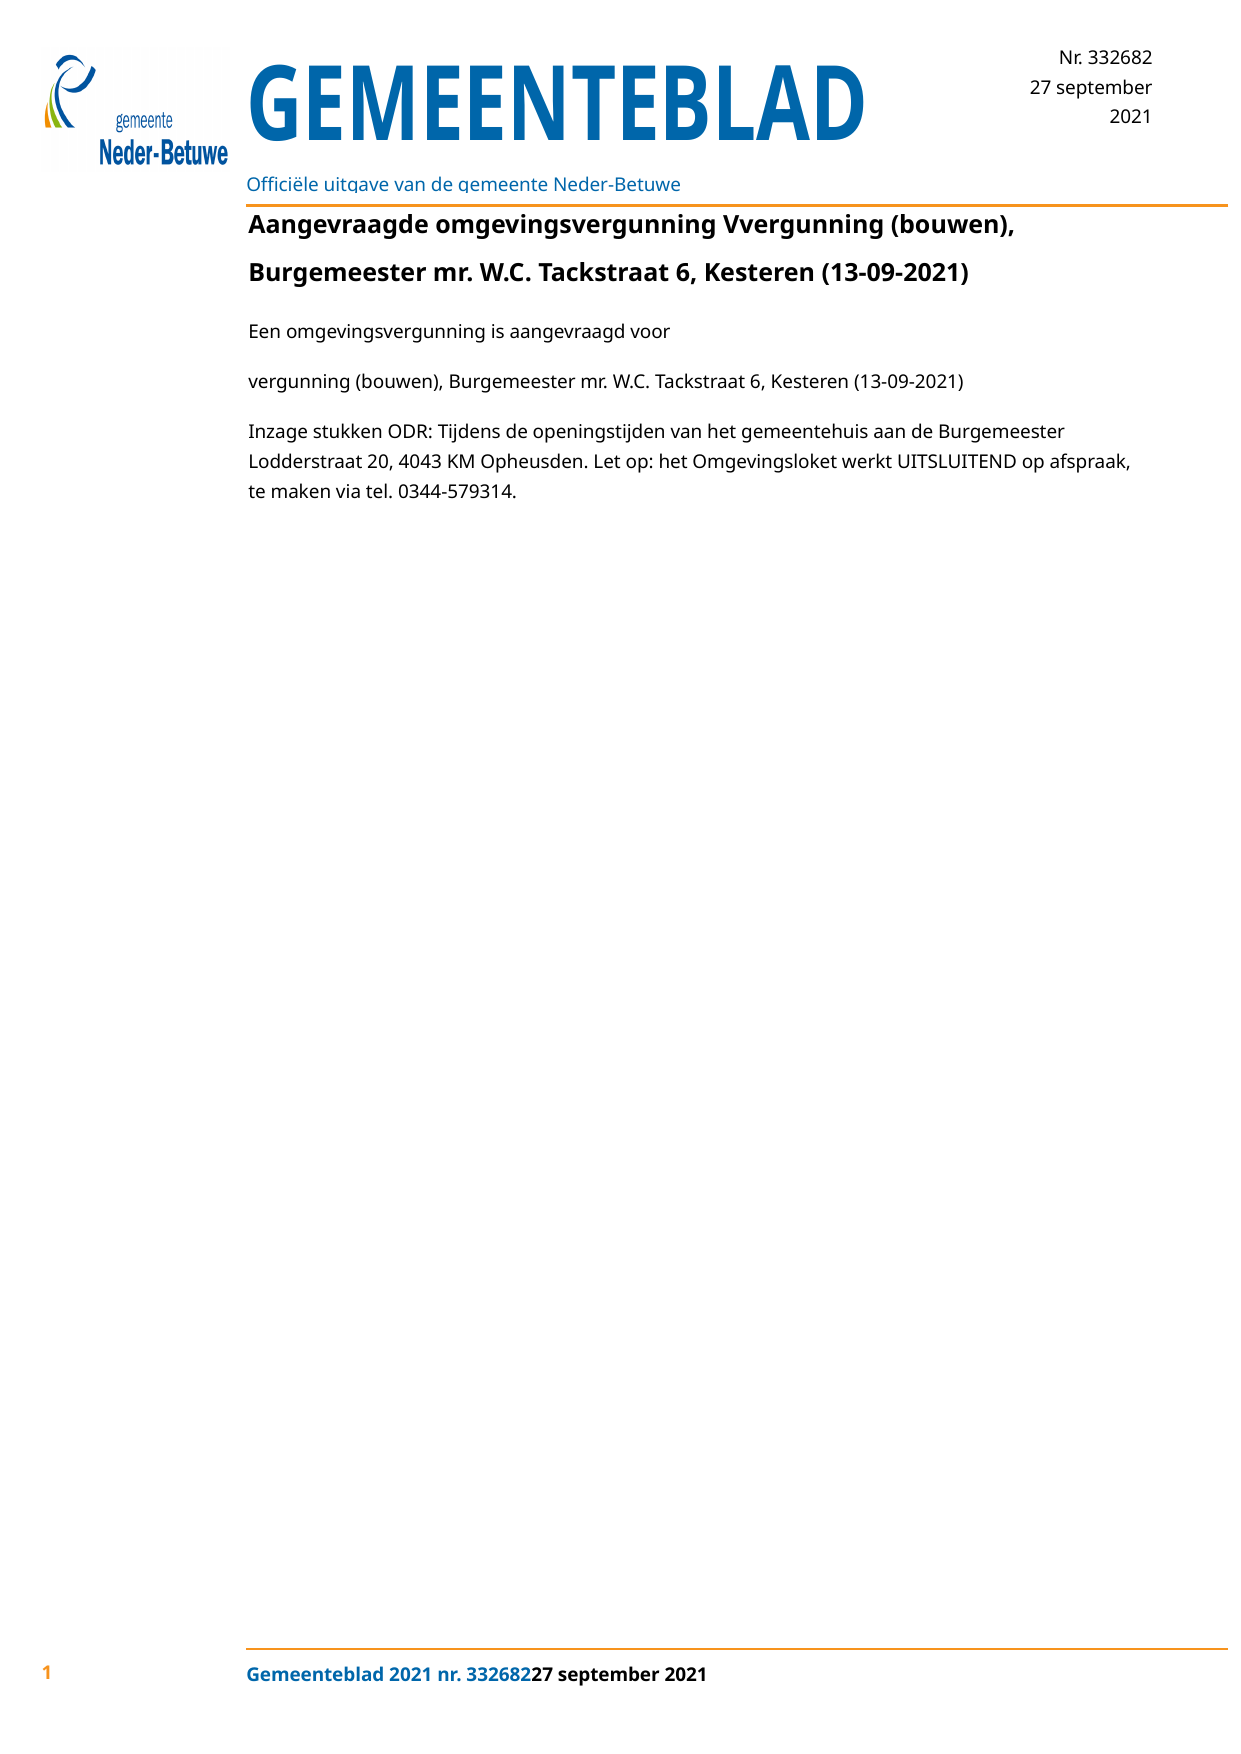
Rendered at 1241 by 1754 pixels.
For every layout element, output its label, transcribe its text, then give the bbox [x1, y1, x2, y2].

picture [41, 47, 231, 172]
text vergunning (bouwen), Burgemeester mr. W.C. Tackstraat 6, Kesteren (13-09-2021) [248, 368, 1152, 394]
text Een omgevingsvergunning is aangevraagd voor [248, 318, 1152, 344]
text Inzage stukken ODR: Tijdens de openingstijden van het gemeentehuis aan de Burgemeester Lodderstraat 20, 4043 KM Opheusden. Let op: het Omgevingsloket werkt UITSLUITEND op afspraak, te maken via tel. 0344-579314. [248, 419, 1152, 504]
text Aangevraagde omgevingsvergunning Vvergunning (bouwen), Burgemeester mr. W.C. Tackstraat 6, Kesteren (13-09-2021) [248, 207, 1152, 288]
